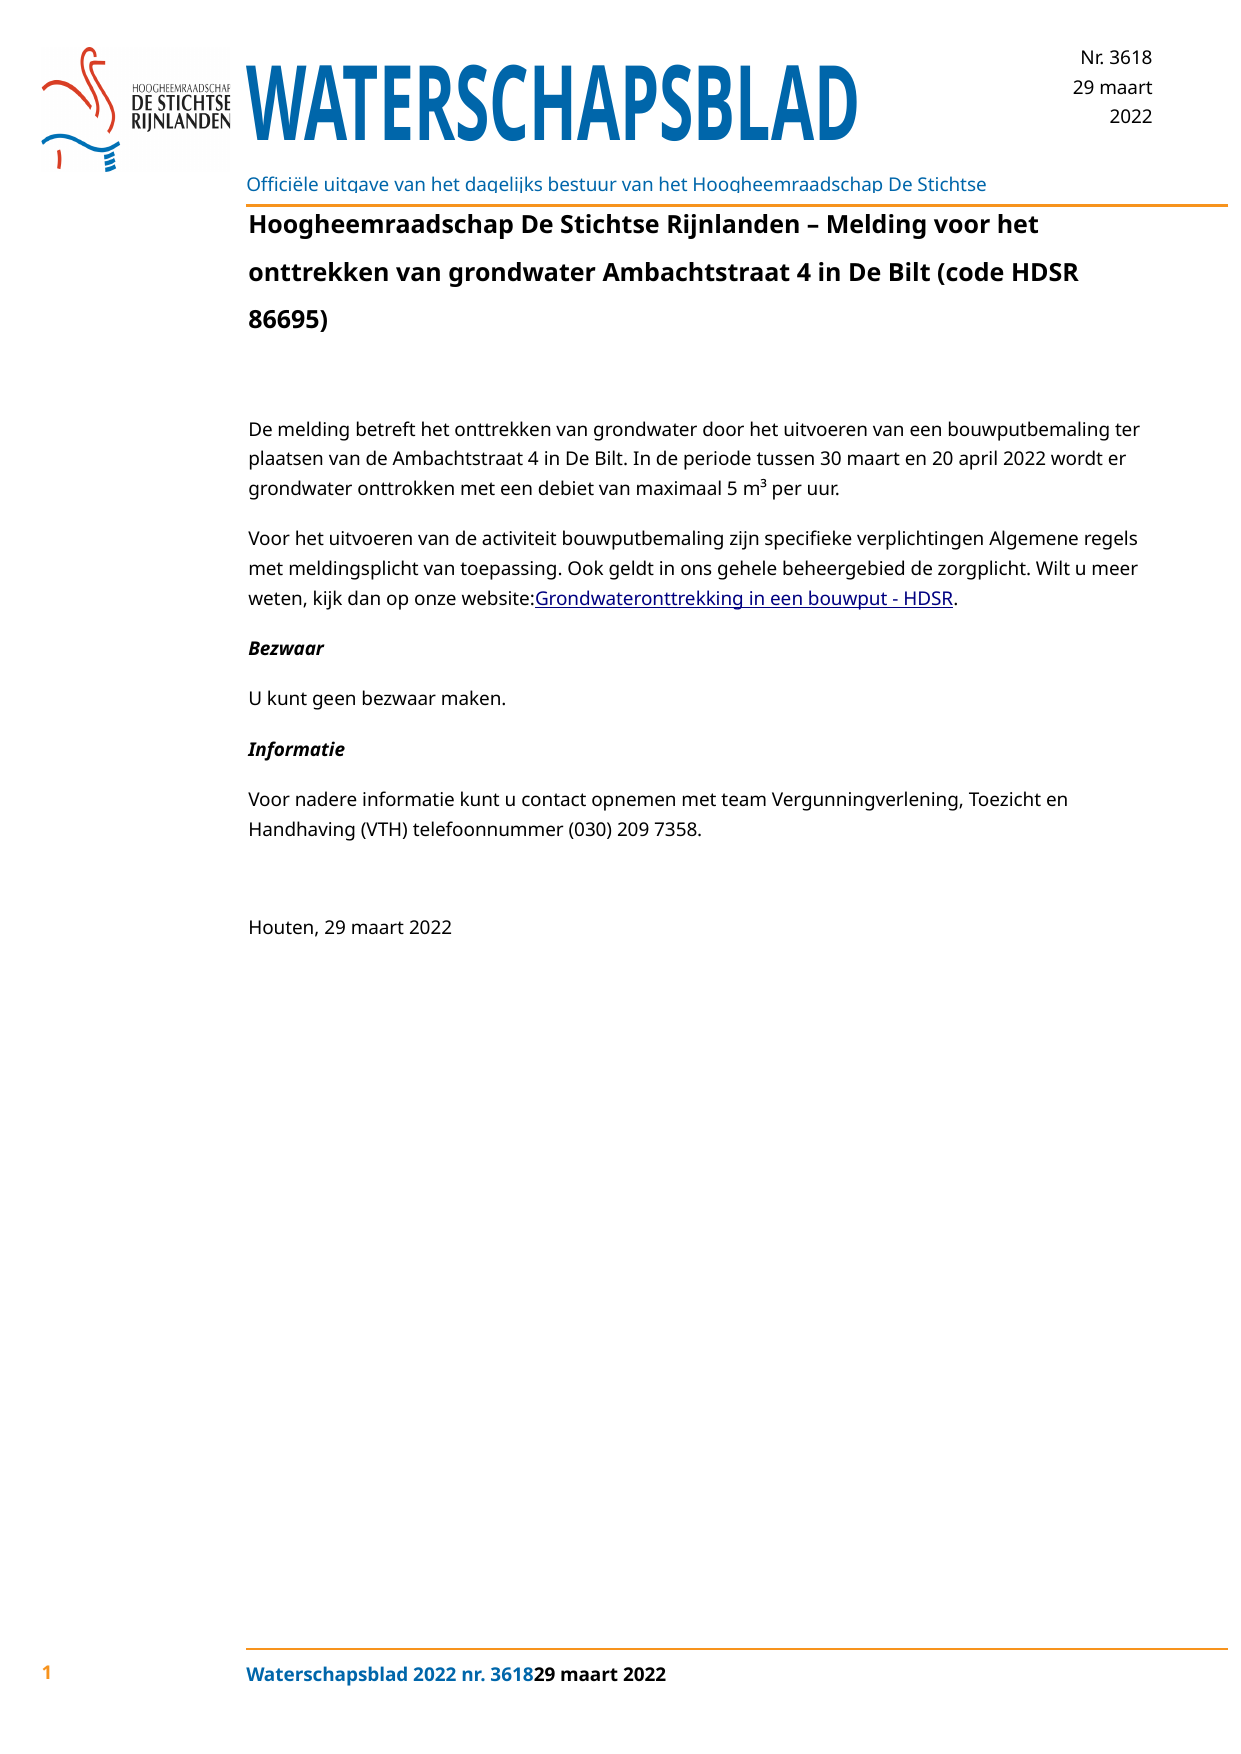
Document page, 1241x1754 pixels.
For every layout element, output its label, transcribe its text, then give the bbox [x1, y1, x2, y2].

text Voor het uitvoeren van de activiteit bouwputbemaling zijn specifieke verplichtingen Algemene regels met meldingsplicht van toepassing. Ook geldt in ons gehele beheergebied de zorgplicht. Wilt u meer weten, kijk dan op onze website:Grondwateronttrekking in een bouwput - HDSR. [248, 526, 1152, 610]
picture [41, 47, 231, 172]
text Houten, 29 maart 2022 [248, 914, 1152, 940]
text De melding betreft het onttrekken van grondwater door het uitvoeren van een bouwputbemaling ter plaatsen van de Ambachtstraat 4 in De Bilt. In de periode tussen 30 maart en 20 april 2022 wordt er grondwater onttrokken met een debiet van maximaal 5 m³ per uur. [248, 416, 1152, 501]
text U kunt geen bezwaar maken. [248, 686, 1152, 711]
text Informatie [248, 736, 1152, 762]
text Bezwaar [248, 635, 1152, 661]
text Hoogheemraadschap De Stichtse Rijnlanden – Melding voor het onttrekken van grondwater Ambachtstraat 4 in De Bilt (code HDSR 86695) [248, 207, 1152, 336]
text Voor nadere informatie kunt u contact opnemen met team Vergunningverlening, Toezicht en Handhaving (VTH) telefoonnummer (030) 209 7358. [248, 786, 1152, 842]
